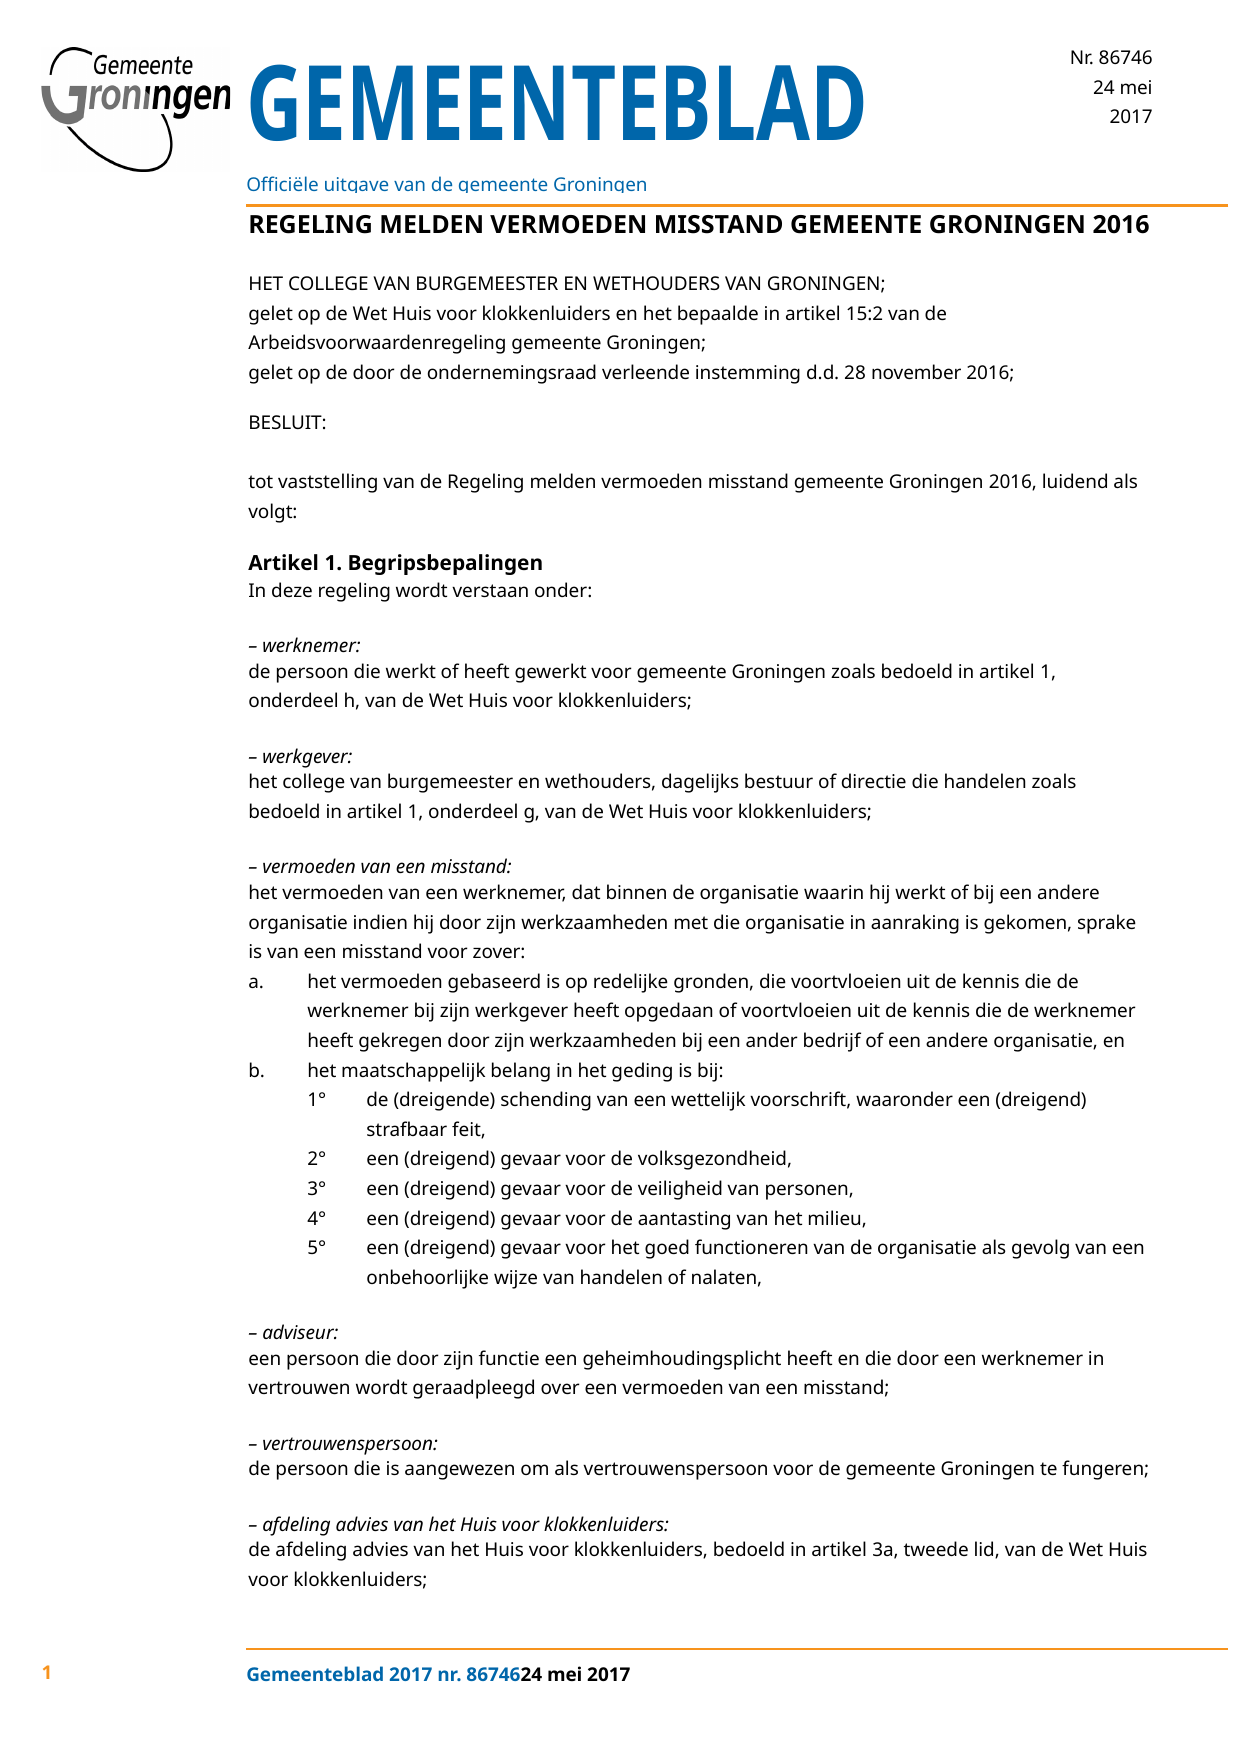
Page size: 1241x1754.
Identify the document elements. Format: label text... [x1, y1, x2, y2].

text BESLUIT: [248, 409, 1152, 435]
list een (dreigend) gevaar voor de veiligheid van personen, [307, 1175, 1152, 1201]
text – werkgever: [248, 743, 1152, 769]
text gelet op de door de ondernemingsraad verleende instemming d.d. 28 november 2016; [248, 359, 1152, 385]
text het vermoeden van een werknemer, dat binnen de organisatie waarin hij werkt of bij een andere organisatie indien hij door zijn werkzaamheden met die organisatie in aanraking is gekomen, sprake is van een misstand voor zover: [248, 879, 1152, 964]
list een (dreigend) gevaar voor de volksgezondheid, [307, 1146, 1152, 1171]
list de (dreigende) schending van een wettelijk voorschrift, waaronder een (dreigend) strafbaar feit, [307, 1086, 1152, 1142]
text tot vaststelling van de Regeling melden vermoeden misstand gemeente Groningen 2016, luidend als volgt: [248, 468, 1152, 524]
list het maatschappelijk belang in het geding is bij: [248, 1057, 1152, 1082]
list een (dreigend) gevaar voor de aantasting van het milieu, [307, 1205, 1152, 1230]
text gelet op de Wet Huis voor klokkenluiders en het bepaalde in artikel 15:2 van de Arbeidsvoorwaardenregeling gemeente Groningen; [248, 300, 1152, 355]
text het college van burgemeester en wethouders, dagelijks bestuur of directie die handelen zoals bedoeld in artikel 1, onderdeel g, van de Wet Huis voor klokkenluiders; [248, 769, 1152, 824]
text – adviseur: [248, 1319, 1152, 1345]
text de afdeling advies van het Huis voor klokkenluiders, bedoeld in artikel 3a, tweede lid, van de Wet Huis voor klokkenluiders; [248, 1537, 1152, 1592]
text – werknemer: [248, 632, 1152, 658]
text – vertrouwenspersoon: [248, 1430, 1152, 1456]
text de persoon die werkt of heeft gewerkt voor gemeente Groningen zoals bedoeld in artikel 1, onderdeel h, van de Wet Huis voor klokkenluiders; [248, 658, 1152, 713]
text – afdeling advies van het Huis voor klokkenluiders: [248, 1511, 1152, 1537]
text – vermoeden van een misstand: [248, 853, 1152, 879]
list het vermoeden gebaseerd is op redelijke gronden, die voortvloeien uit de kennis die de werknemer bij zijn werkgever heeft opgedaan of voortvloeien uit de kennis die de werknemer heeft gekregen door zijn werkzaamheden bij een ander bedrijf of een andere organisatie, en [248, 968, 1152, 1053]
text de persoon die is aangewezen om als vertrouwenspersoon voor de gemeente Groningen te fungeren; [248, 1456, 1152, 1481]
list een (dreigend) gevaar voor het goed functioneren van de organisatie als gevolg van een onbehoorlijke wijze van handelen of nalaten, [307, 1234, 1152, 1289]
text Artikel 1. Begripsbepalingen [248, 548, 1152, 577]
text In deze regeling wordt verstaan onder: [248, 577, 1152, 603]
text een persoon die door zijn functie een geheimhoudingsplicht heeft en die door een werknemer in vertrouwen wordt geraadpleegd over een vermoeden van een misstand; [248, 1345, 1152, 1400]
text HET COLLEGE VAN BURGEMEESTER EN WETHOUDERS VAN GRONINGEN; [248, 270, 1152, 296]
picture [41, 47, 231, 172]
text REGELING MELDEN VERMOEDEN MISSTAND GEMEENTE GRONINGEN 2016 [248, 207, 1152, 241]
